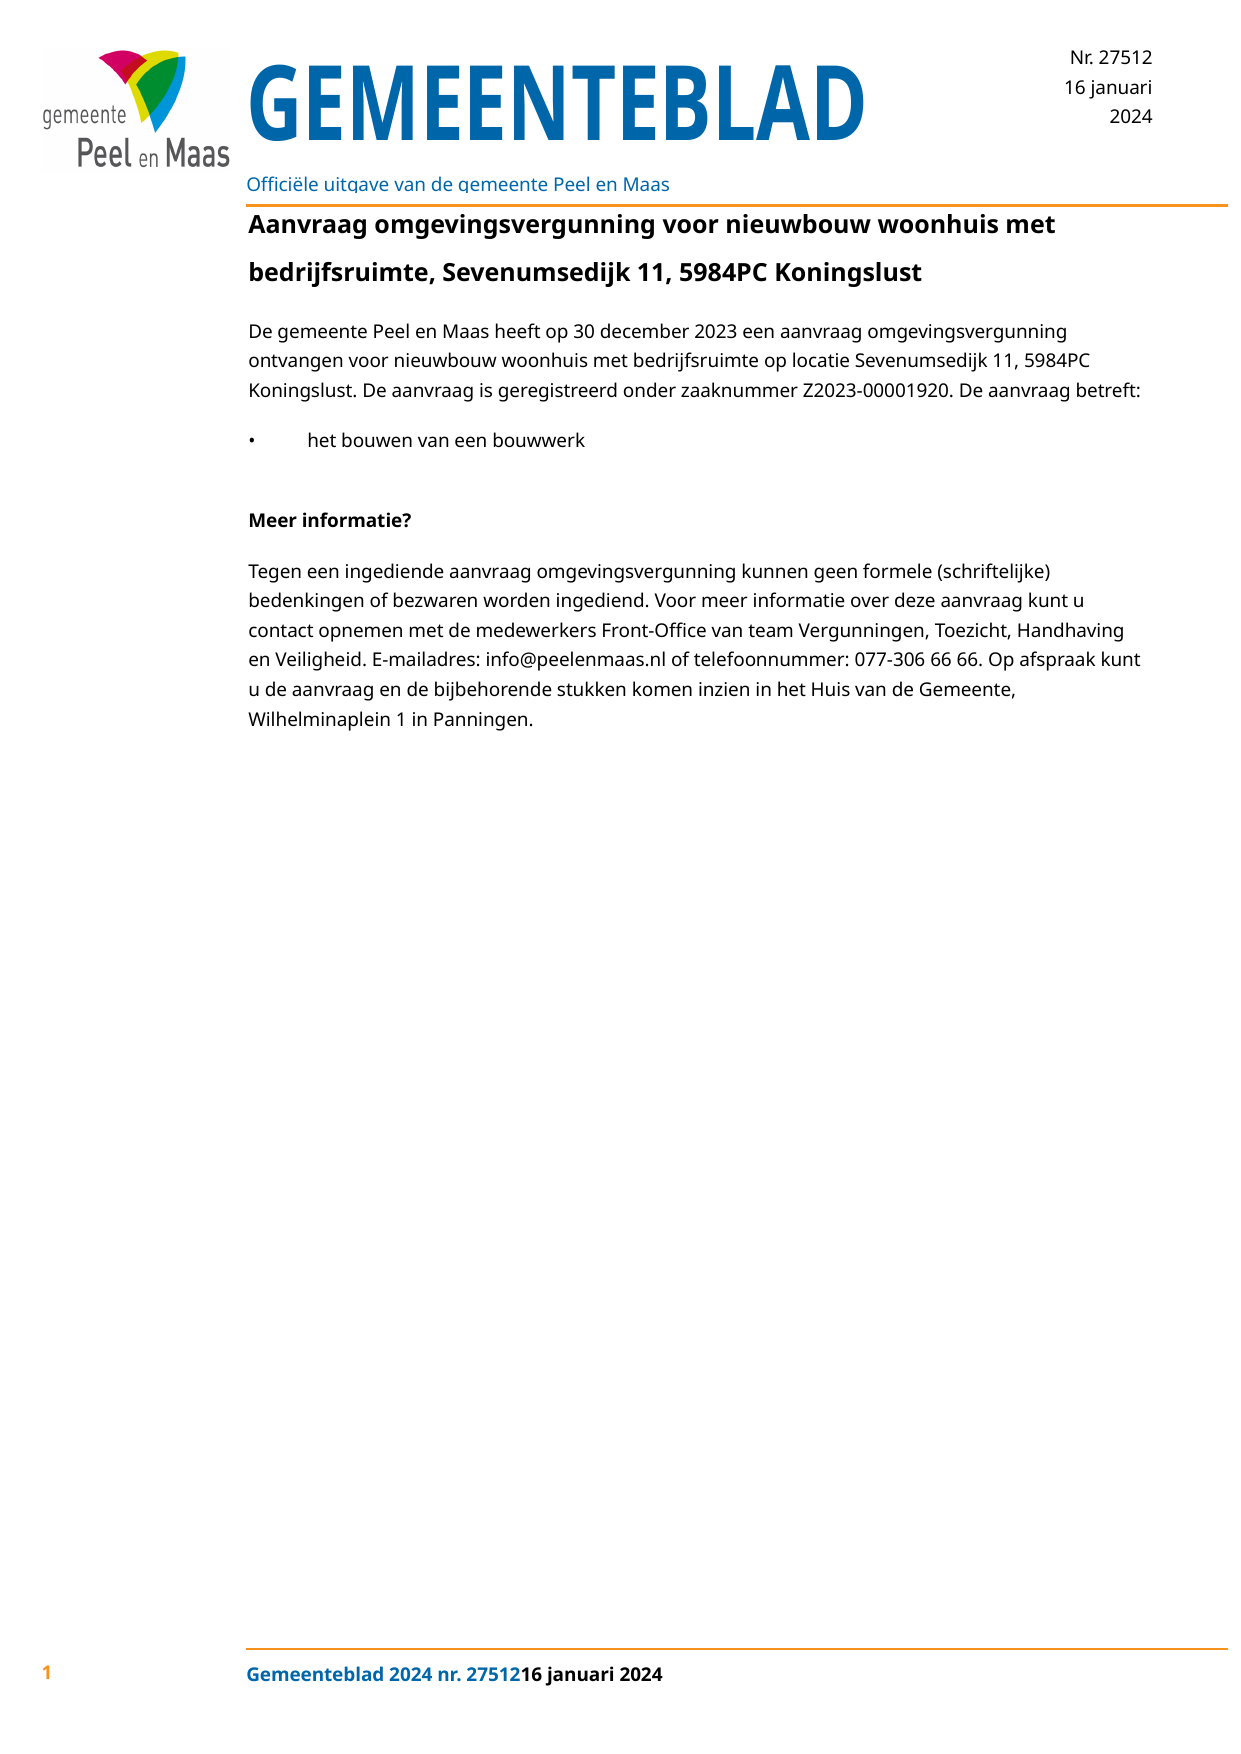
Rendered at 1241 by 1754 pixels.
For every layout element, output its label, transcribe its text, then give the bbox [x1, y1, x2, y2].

text Aanvraag omgevingsvergunning voor nieuwbouw woonhuis met bedrijfsruimte, Sevenumsedijk 11, 5984PC Koningslust [248, 207, 1152, 288]
picture [41, 47, 231, 172]
text De gemeente Peel en Maas heeft op 30 december 2023 een aanvraag omgevingsvergunning ontvangen voor nieuwbouw woonhuis met bedrijfsruimte op locatie Sevenumsedijk 11, 5984PC Koningslust. De aanvraag is geregistreerd onder zaaknummer Z2023-00001920. De aanvraag betreft: [248, 318, 1152, 403]
text Tegen een ingediende aanvraag omgevingsvergunning kunnen geen formele (schriftelijke) bedenkingen of bezwaren worden ingediend. Voor meer informatie over deze aanvraag kunt u contact opnemen met de medewerkers Front-Office van team Vergunningen, Toezicht, Handhaving en Veiligheid. E-mailadres: info@peelenmaas.nl of telefoonnummer: 077-306 66 66. Op afspraak kunt u de aanvraag en de bijbehorende stukken komen inzien in het Huis van de Gemeente, Wilhelminaplein 1 in Panningen. [248, 558, 1152, 732]
list het bouwen van een bouwwerk [248, 427, 1152, 453]
text Meer informatie? [248, 507, 1152, 533]
